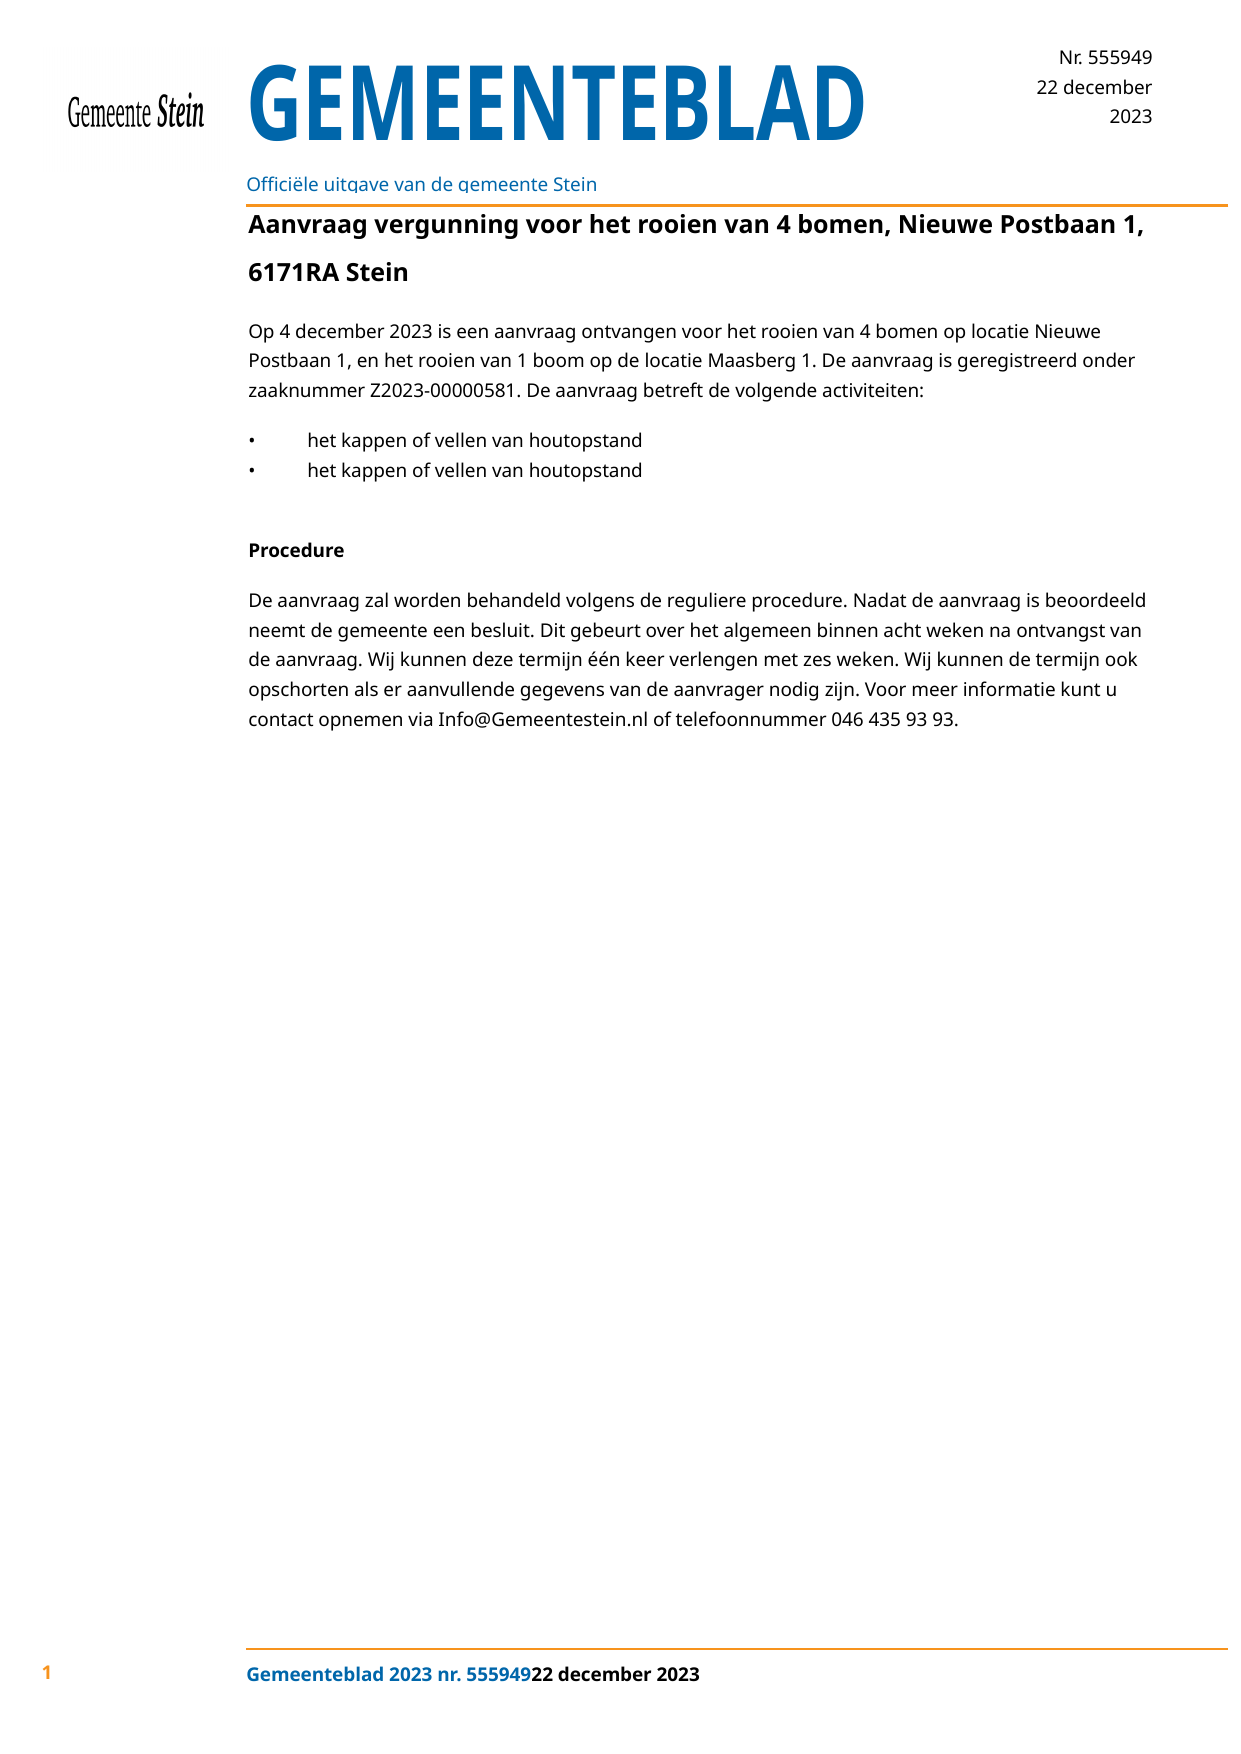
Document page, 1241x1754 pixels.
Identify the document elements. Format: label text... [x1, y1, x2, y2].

text Procedure [248, 537, 1152, 563]
list het kappen of vellen van houtopstand [248, 457, 1152, 483]
text Op 4 december 2023 is een aanvraag ontvangen voor het rooien van 4 bomen op locatie Nieuwe Postbaan 1, en het rooien van 1 boom op de locatie Maasberg 1. De aanvraag is geregistreerd onder zaaknummer Z2023-00000581. De aanvraag betreft de volgende activiteiten: [248, 318, 1152, 403]
text Aanvraag vergunning voor het rooien van 4 bomen, Nieuwe Postbaan 1, 6171RA Stein [248, 207, 1152, 288]
text De aanvraag zal worden behandeld volgens de reguliere procedure. Nadat de aanvraag is beoordeeld neemt de gemeente een besluit. Dit gebeurt over het algemeen binnen acht weken na ontvangst van de aanvraag. Wij kunnen deze termijn één keer verlengen met zes weken. Wij kunnen de termijn ook opschorten als er aanvullende gegevens van de aanvrager nodig zijn. Voor meer informatie kunt u contact opnemen via Info@Gemeentestein.nl of telefoonnummer 046 435 93 93. [248, 587, 1152, 732]
picture [41, 47, 231, 172]
list het kappen of vellen van houtopstand [248, 427, 1152, 453]
